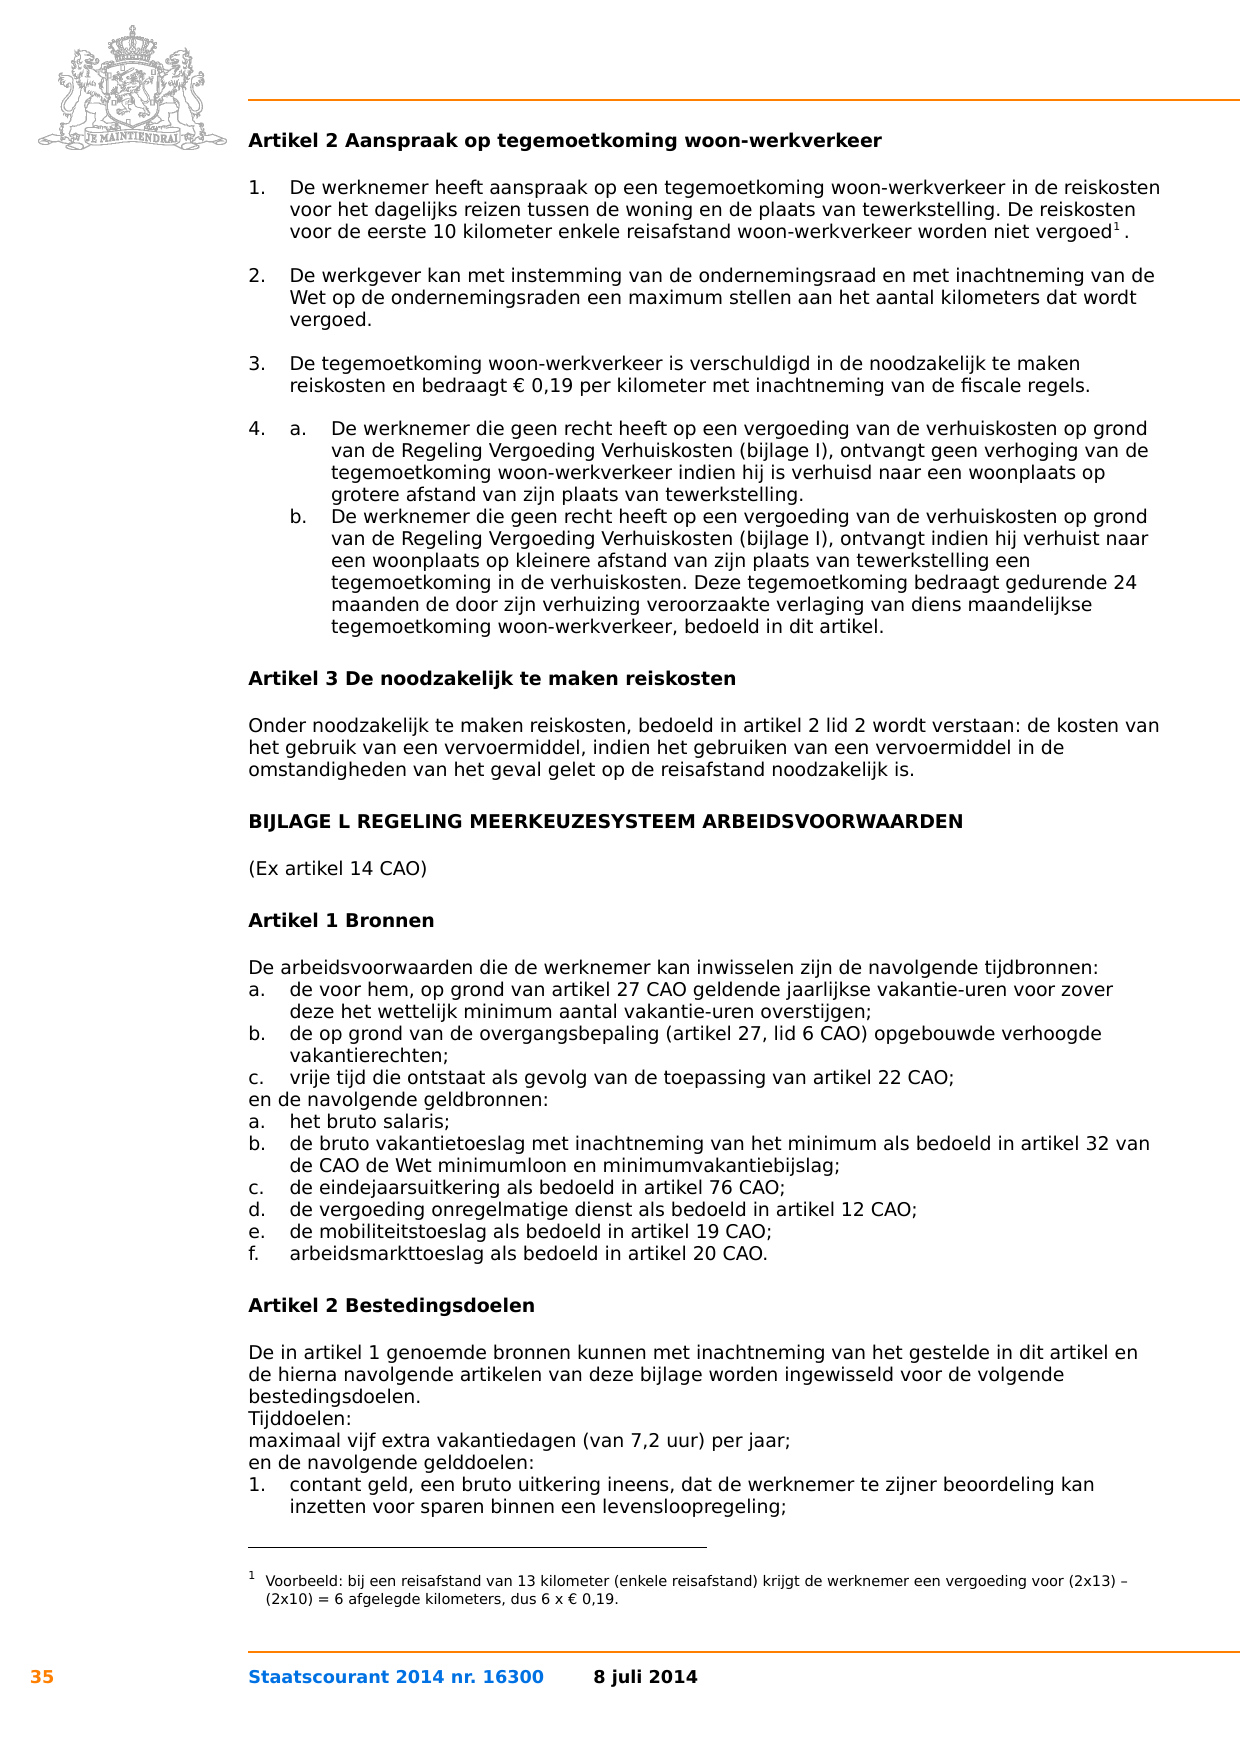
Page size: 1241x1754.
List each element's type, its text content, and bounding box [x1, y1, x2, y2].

text e. de mobiliteitstoeslag als bedoeld in artikel 19 CAO; [248, 1221, 1163, 1243]
text 1. De werknemer heeft aanspraak op een tegemoetkoming woon-werkverkeer in de reiskosten voor het dagelijks reizen tussen de woning en de plaats van tewerkstelling. De reiskosten voor de eerste 10 kilometer enkele reisafstand woon-werkverkeer worden niet vergoed. [248, 177, 1163, 243]
text 4. a. De werknemer die geen recht heeft op een vergoeding van de verhuiskosten op grond van de Regeling Vergoeding Verhuiskosten (bijlage I), ontvangt geen verhoging van de tegemoetkoming woon-werkverkeer indien hij is verhuisd naar een woonplaats op grotere afstand van zijn plaats van tewerkstelling. [248, 418, 1163, 506]
subtitle Artikel 1 Bronnen [248, 910, 1163, 932]
subtitle Artikel 3 De noodzakelijk te maken reiskosten [248, 668, 1163, 690]
text 1. contant geld, een bruto uitkering ineens, dat de werknemer te zijner beoordeling kan inzetten voor sparen binnen een levensloopregeling; [248, 1473, 1163, 1517]
text b. De werknemer die geen recht heeft op een vergoeding van de verhuiskosten op grond van de Regeling Vergoeding Verhuiskosten (bijlage I), ontvangt indien hij verhuist naar een woonplaats op kleinere afstand van zijn plaats van tewerkstelling een tegemoetkoming in de verhuiskosten. Deze tegemoetkoming bedraagt gedurende 24 maanden de door zijn verhuizing veroorzaakte verlaging van diens maandelijkse tegemoetkoming woon-werkverkeer, bedoeld in dit artikel. [289, 506, 1163, 638]
text Onder noodzakelijk te maken reiskosten, bedoeld in artikel 2 lid 2 wordt verstaan: de kosten van het gebruik van een vervoermiddel, indien het gebruiken van een vervoermiddel in de omstandigheden van het geval gelet op de reisafstand noodzakelijk is. [248, 715, 1163, 781]
text c. de eindejaarsuitkering als bedoeld in artikel 76 CAO; [248, 1177, 1163, 1199]
text 2. De werkgever kan met instemming van de ondernemingsraad en met inachtneming van de Wet op de ondernemingsraden een maximum stellen aan het aantal kilometers dat wordt vergoed. [248, 265, 1163, 331]
text 3. De tegemoetkoming woon-werkverkeer is verschuldigd in de noodzakelijk te maken reiskosten en bedraagt € 0,19 per kilometer met inachtneming van de fiscale regels. [248, 352, 1163, 396]
text a. het bruto salaris; [248, 1111, 1163, 1133]
text en de navolgende geldbronnen: [248, 1089, 1163, 1111]
text d. de vergoeding onregelmatige dienst als bedoeld in artikel 12 CAO; [248, 1199, 1163, 1221]
text c. vrije tijd die ontstaat als gevolg van de toepassing van artikel 22 CAO; [248, 1067, 1163, 1089]
text Tijddoelen: [248, 1408, 1163, 1429]
text (Ex artikel 14 CAO) [248, 858, 1163, 880]
text f. arbeidsmarkttoeslag als bedoeld in artikel 20 CAO. [248, 1243, 1163, 1265]
subtitle BIJLAGE L REGELING MEERKEUZESYSTEEM ARBEIDSVOORWAARDEN [248, 811, 1163, 833]
subtitle Artikel 2 Bestedingsdoelen [248, 1295, 1163, 1317]
text en de navolgende gelddoelen: [248, 1452, 1163, 1473]
text b. de bruto vakantietoeslag met inachtneming van het minimum als bedoeld in artikel 32 van de CAO de Wet minimumloon en minimumvakantiebijslag; [248, 1133, 1163, 1177]
subtitle Artikel 2 Aanspraak op tegemoetkoming woon-werkverkeer [248, 130, 1163, 152]
text b. de op grond van de overgangsbepaling (artikel 27, lid 6 CAO) opgebouwde verhoogde vakantierechten; [248, 1023, 1163, 1067]
text maximaal vijf extra vakantiedagen (van 7,2 uur) per jaar; [248, 1429, 1163, 1452]
picture [38, 25, 227, 150]
text De arbeidsvoorwaarden die de werknemer kan inwisselen zijn de navolgende tijdbronnen: [248, 957, 1163, 979]
text De in artikel 1 genoemde bronnen kunnen met inachtneming van het gestelde in dit artikel en de hierna navolgende artikelen van deze bijlage worden ingewisseld voor de volgende bestedingsdoelen. [248, 1342, 1163, 1408]
text Voorbeeld: bij een reisafstand van 13 kilometer (enkele reisafstand) krijgt de werknemer een vergoeding voor (2x13) – (2x10) = 6 afgelegde kilometers, dus 6 x € 0,19. [248, 1569, 1163, 1608]
text a. de voor hem, op grond van artikel 27 CAO geldende jaarlijkse vakantie-uren voor zover deze het wettelijk minimum aantal vakantie-uren overstijgen; [248, 979, 1163, 1023]
